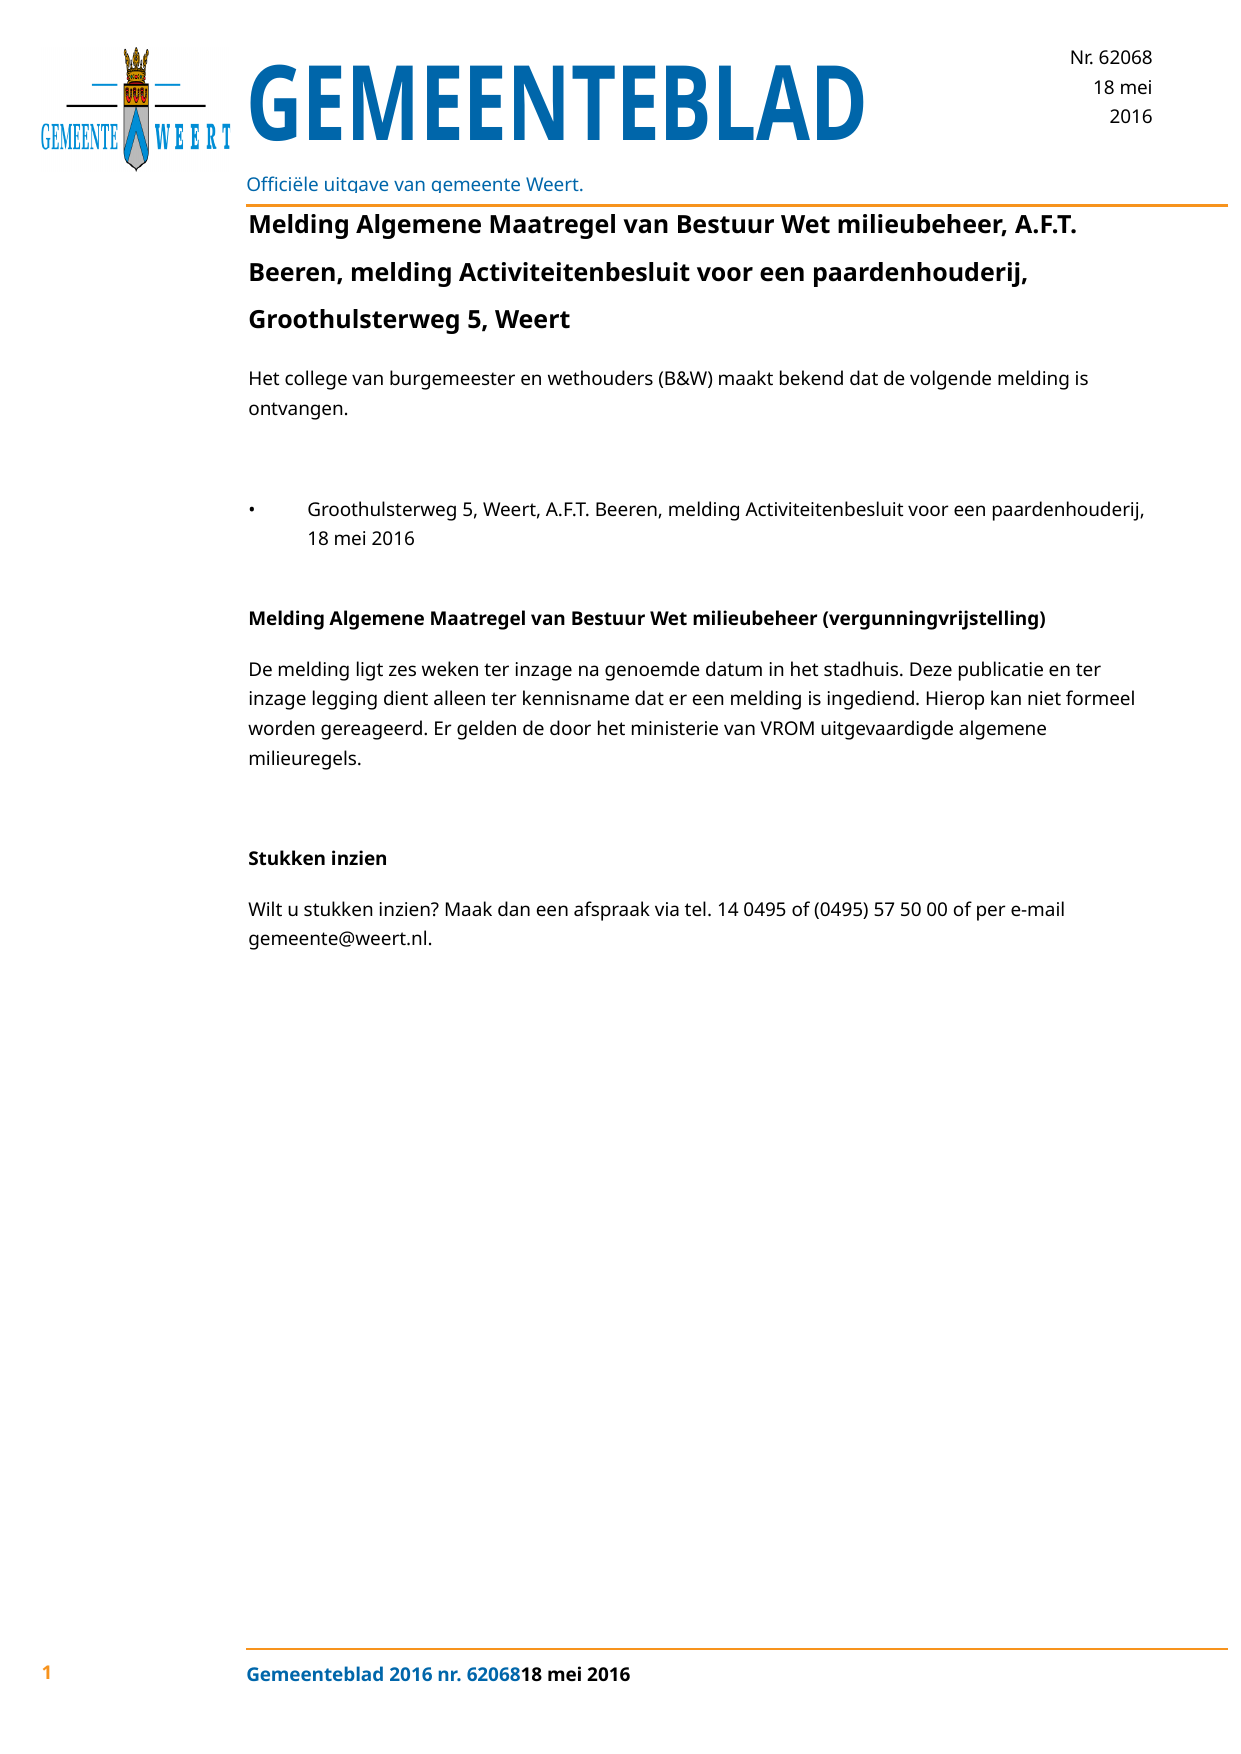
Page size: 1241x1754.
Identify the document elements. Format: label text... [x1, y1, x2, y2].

text Wilt u stukken inzien? Maak dan een afspraak via tel. 14 0495 of (0495) 57 50 00 of per e-mail gemeente@weert.nl. [248, 896, 1152, 951]
list Groothulsterweg 5, Weert, A.F.T. Beeren, melding Activiteitenbesluit voor een paardenhouderij, 18 mei 2016 [248, 496, 1152, 551]
text Melding Algemene Maatregel van Bestuur Wet milieubeheer (vergunningvrijstelling) [248, 606, 1152, 631]
picture [41, 47, 231, 172]
text Melding Algemene Maatregel van Bestuur Wet milieubeheer, A.F.T. Beeren, melding Activiteitenbesluit voor een paardenhouderij, Groothulsterweg 5, Weert [248, 207, 1152, 336]
text Stukken inzien [248, 846, 1152, 871]
text Het college van burgemeester en wethouders (B&W) maakt bekend dat de volgende melding is ontvangen. [248, 366, 1152, 421]
text De melding ligt zes weken ter inzage na genoemde datum in het stadhuis. Deze publicatie en ter inzage legging dient alleen ter kennisname dat er een melding is ingediend. Hierop kan niet formeel worden gereageerd. Er gelden de door het ministerie van VROM uitgevaardigde algemene milieuregels. [248, 656, 1152, 770]
